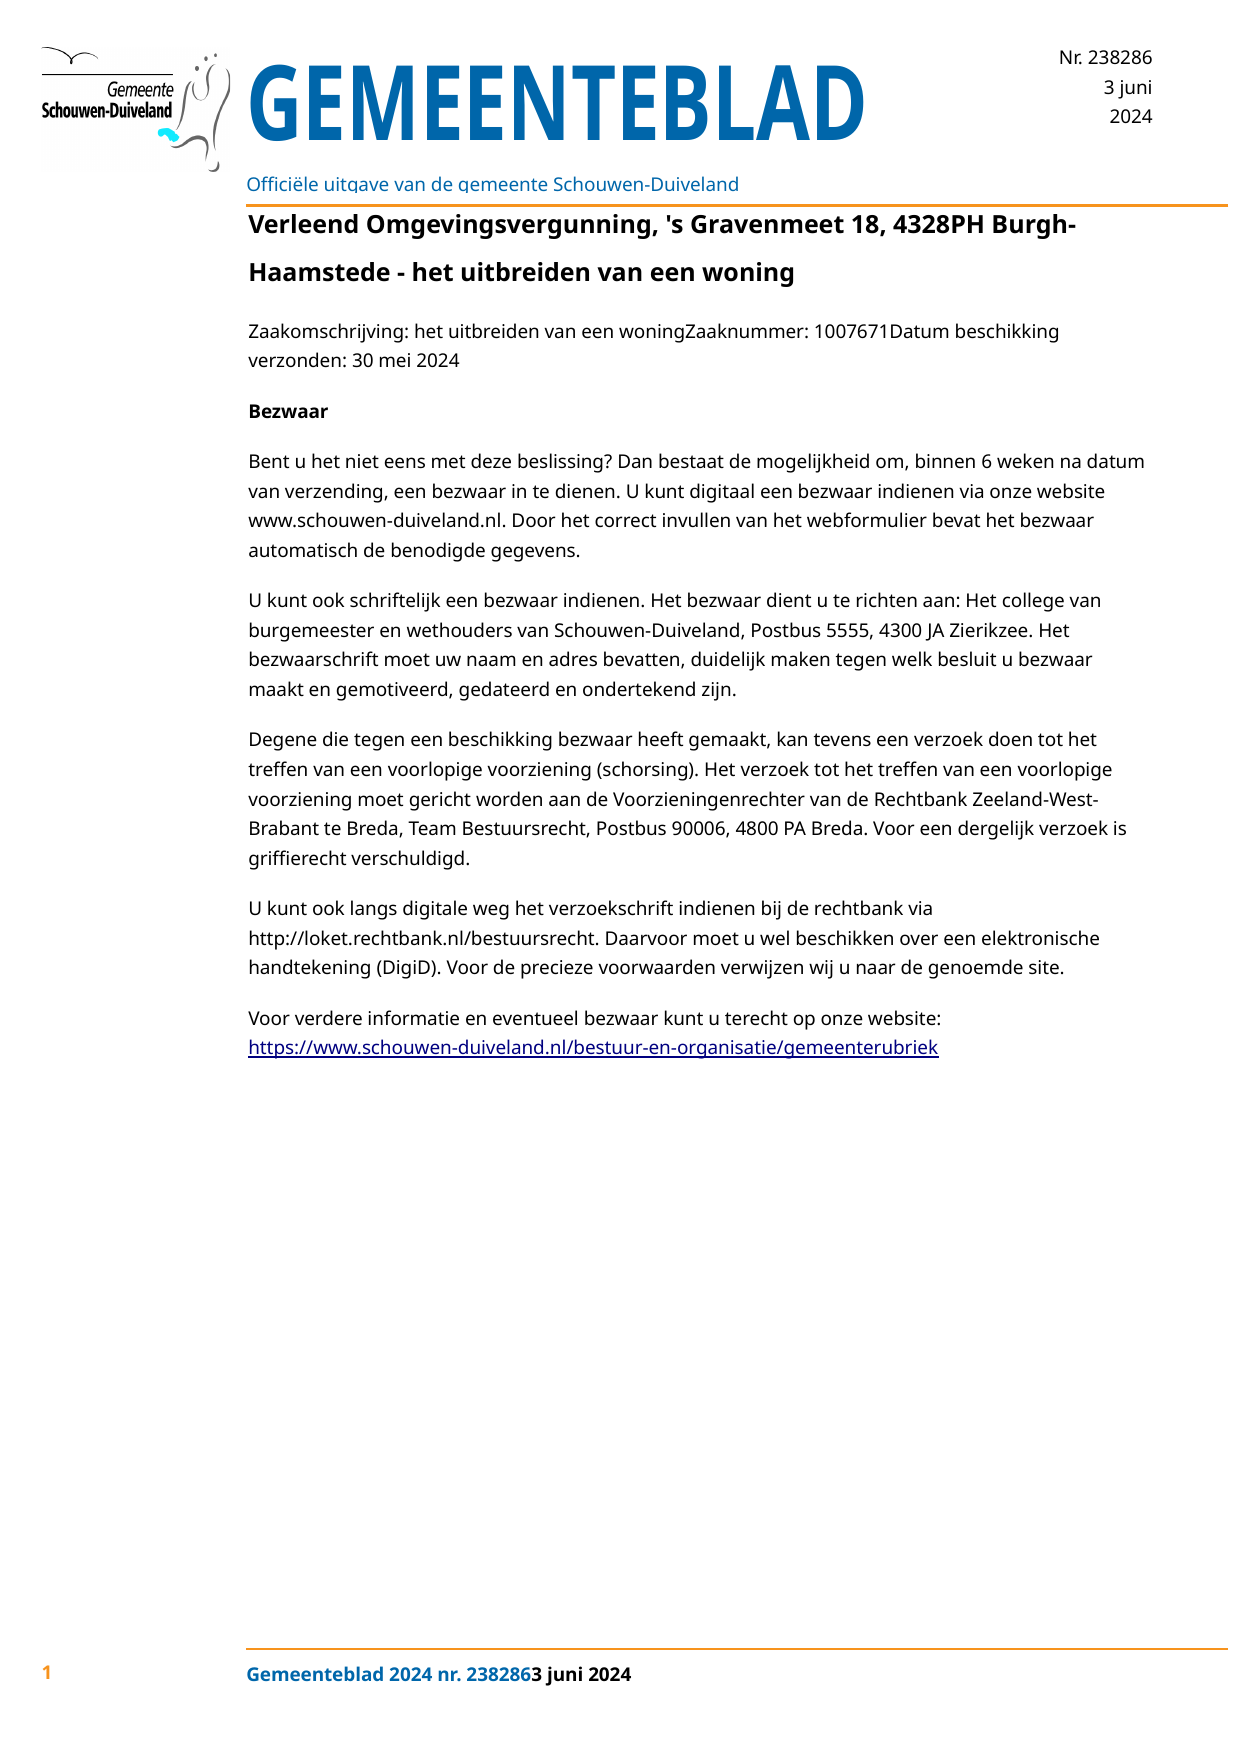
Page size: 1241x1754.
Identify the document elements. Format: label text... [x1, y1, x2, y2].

text U kunt ook schriftelijk een bezwaar indienen. Het bezwaar dient u te richten aan: Het college van burgemeester en wethouders van Schouwen-Duiveland, Postbus 5555, 4300 JA Zierikzee. Het bezwaarschrift moet uw naam en adres bevatten, duidelijk maken tegen welk besluit u bezwaar maakt en gemotiveerd, gedateerd en ondertekend zijn. [248, 587, 1152, 702]
text Voor verdere informatie en eventueel bezwaar kunt u terecht op onze website: https://www.schouwen-duiveland.nl/bestuur-en-organisatie/gemeenterubriek [248, 1005, 1152, 1060]
text Bent u het niet eens met deze beslissing? Dan bestaat de mogelijkheid om, binnen 6 weken na datum van verzending, een bezwaar in te dienen. U kunt digitaal een bezwaar indienen via onze website www.schouwen-duiveland.nl. Door het correct invullen van het webformulier bevat het bezwaar automatisch de benodigde gegevens. [248, 448, 1152, 563]
text Bezwaar [248, 398, 1152, 424]
picture [41, 47, 231, 172]
text Degene die tegen een beschikking bezwaar heeft gemaakt, kan tevens een verzoek doen tot het treffen van een voorlopige voorziening (schorsing). Het verzoek tot het treffen van een voorlopige voorziening moet gericht worden aan de Voorzieningenrechter van de Rechtbank Zeeland-West-Brabant te Breda, Team Bestuursrecht, Postbus 90006, 4800 PA Breda. Voor een dergelijk verzoek is griffierecht verschuldigd. [248, 727, 1152, 871]
text U kunt ook langs digitale weg het verzoekschrift indienen bij de rechtbank via http://loket.rechtbank.nl/bestuursrecht. Daarvoor moet u wel beschikken over een elektronische handtekening (DigiD). Voor de precieze voorwaarden verwijzen wij u naar de genoemde site. [248, 895, 1152, 980]
text Zaakomschrijving: het uitbreiden van een woningZaaknummer: 1007671Datum beschikking verzonden: 30 mei 2024 [248, 318, 1152, 373]
text Verleend Omgevingsvergunning, 's Gravenmeet 18, 4328PH Burgh-Haamstede - het uitbreiden van een woning [248, 207, 1152, 288]
